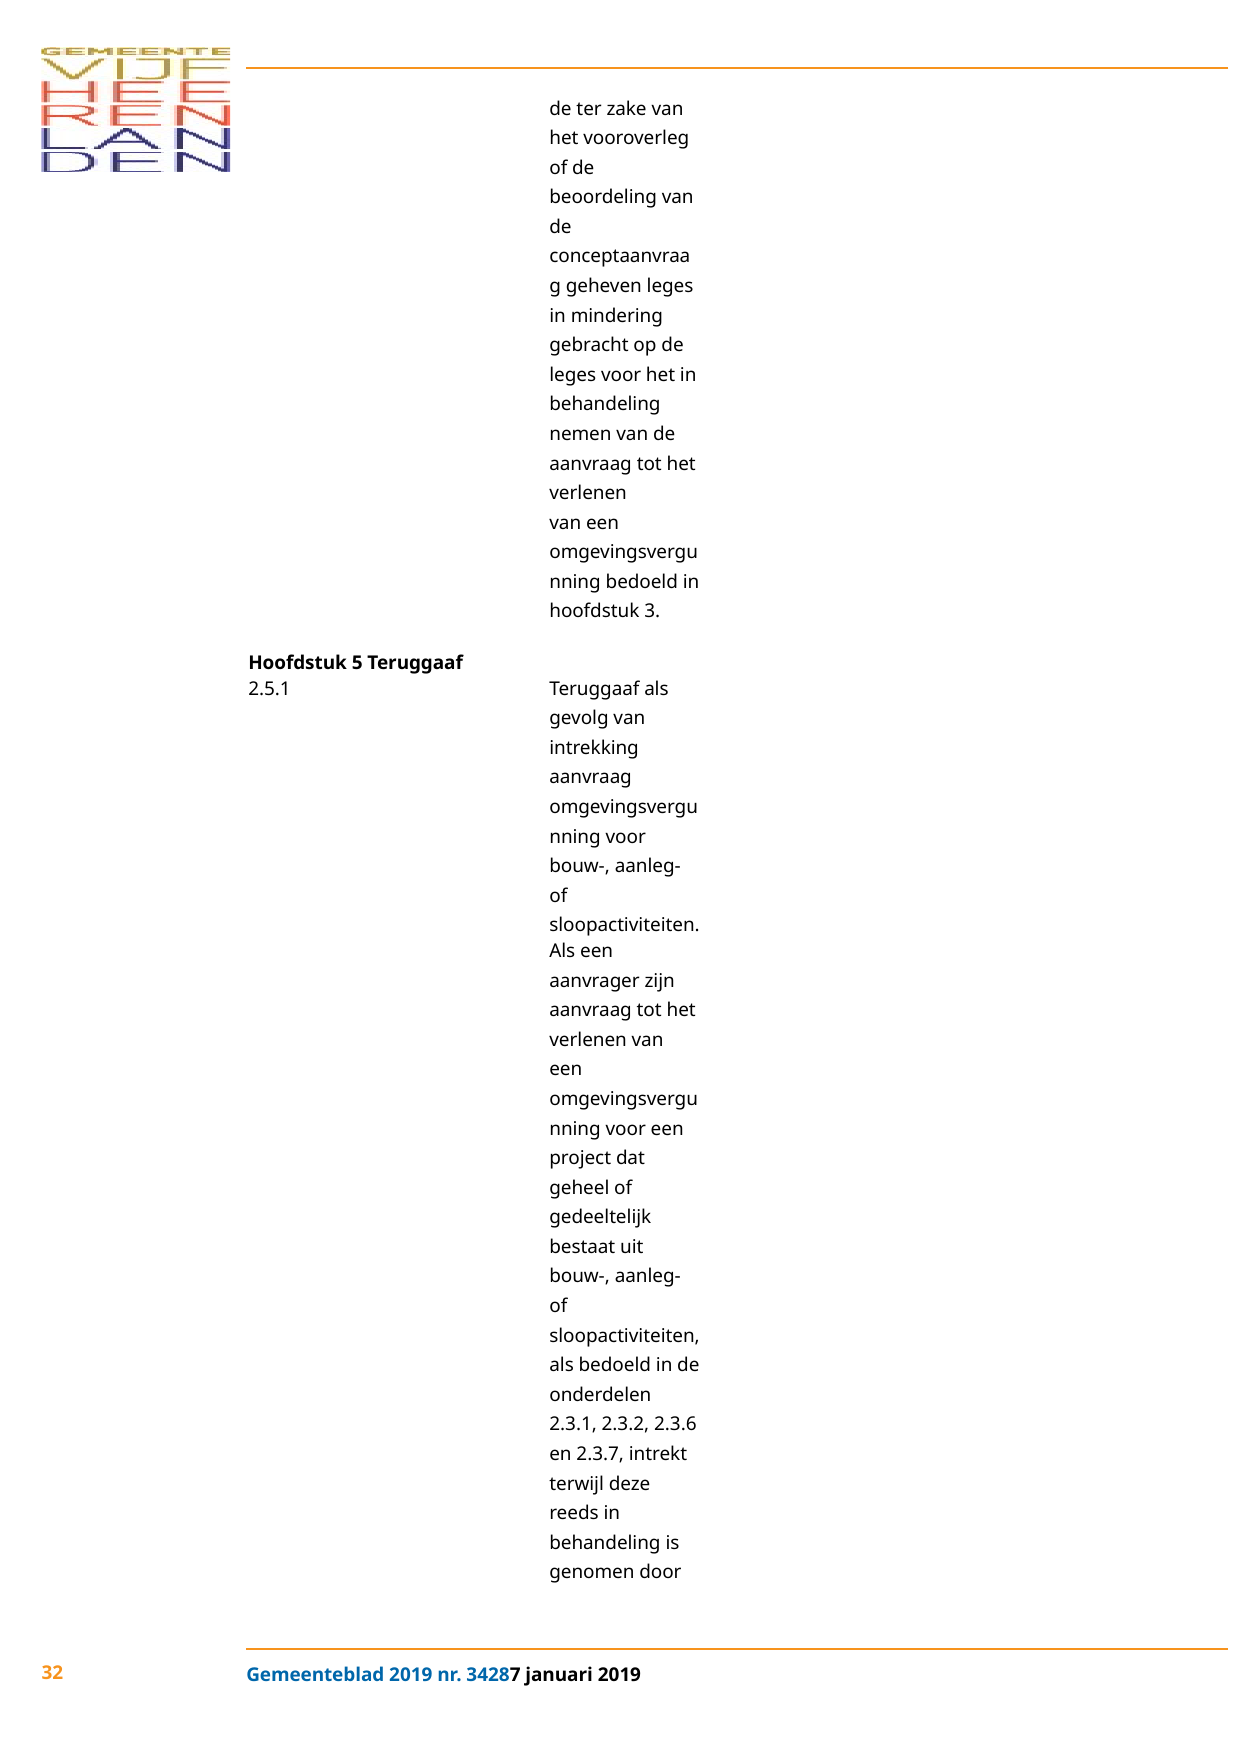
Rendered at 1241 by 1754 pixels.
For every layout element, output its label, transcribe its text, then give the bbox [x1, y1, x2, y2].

table_cell [700, 649, 1001, 675]
table_cell 2.5.1 [248, 675, 549, 937]
table_cell Als een aanvrager zijn aanvraag tot het verlenen van een omgevingsvergunning voor een project dat geheel of gedeeltelijk bestaat uit bouw-, aanleg- of sloopactiviteiten, als bedoeld in de onderdelen 2.3.1, 2.3.2, 2.3.6 en 2.3.7, intrekt terwijl deze reeds in behandeling is genomen door [549, 937, 700, 1584]
picture [41, 47, 231, 172]
table_cell [248, 937, 549, 1584]
table_cell [700, 937, 1001, 1584]
table_cell de ter zake van het vooroverleg of de beoordeling van de conceptaanvraag geheven leges in mindering gebracht op de leges voor het in behandeling nemen van de aanvraag tot het verlenen van een omgevingsvergunning bedoeld in hoofdstuk 3. [549, 95, 700, 623]
table_cell [700, 675, 1001, 937]
table_cell [700, 624, 1001, 649]
table_cell Teruggaaf als gevolg van intrekking aanvraag omgevingsvergunning voor bouw-, aanleg- of sloopactiviteiten. [549, 675, 700, 937]
table_cell Hoofdstuk 5 Teruggaaf [248, 649, 700, 675]
table_cell [700, 95, 1001, 623]
table_cell [248, 95, 549, 623]
table_cell [248, 624, 700, 649]
